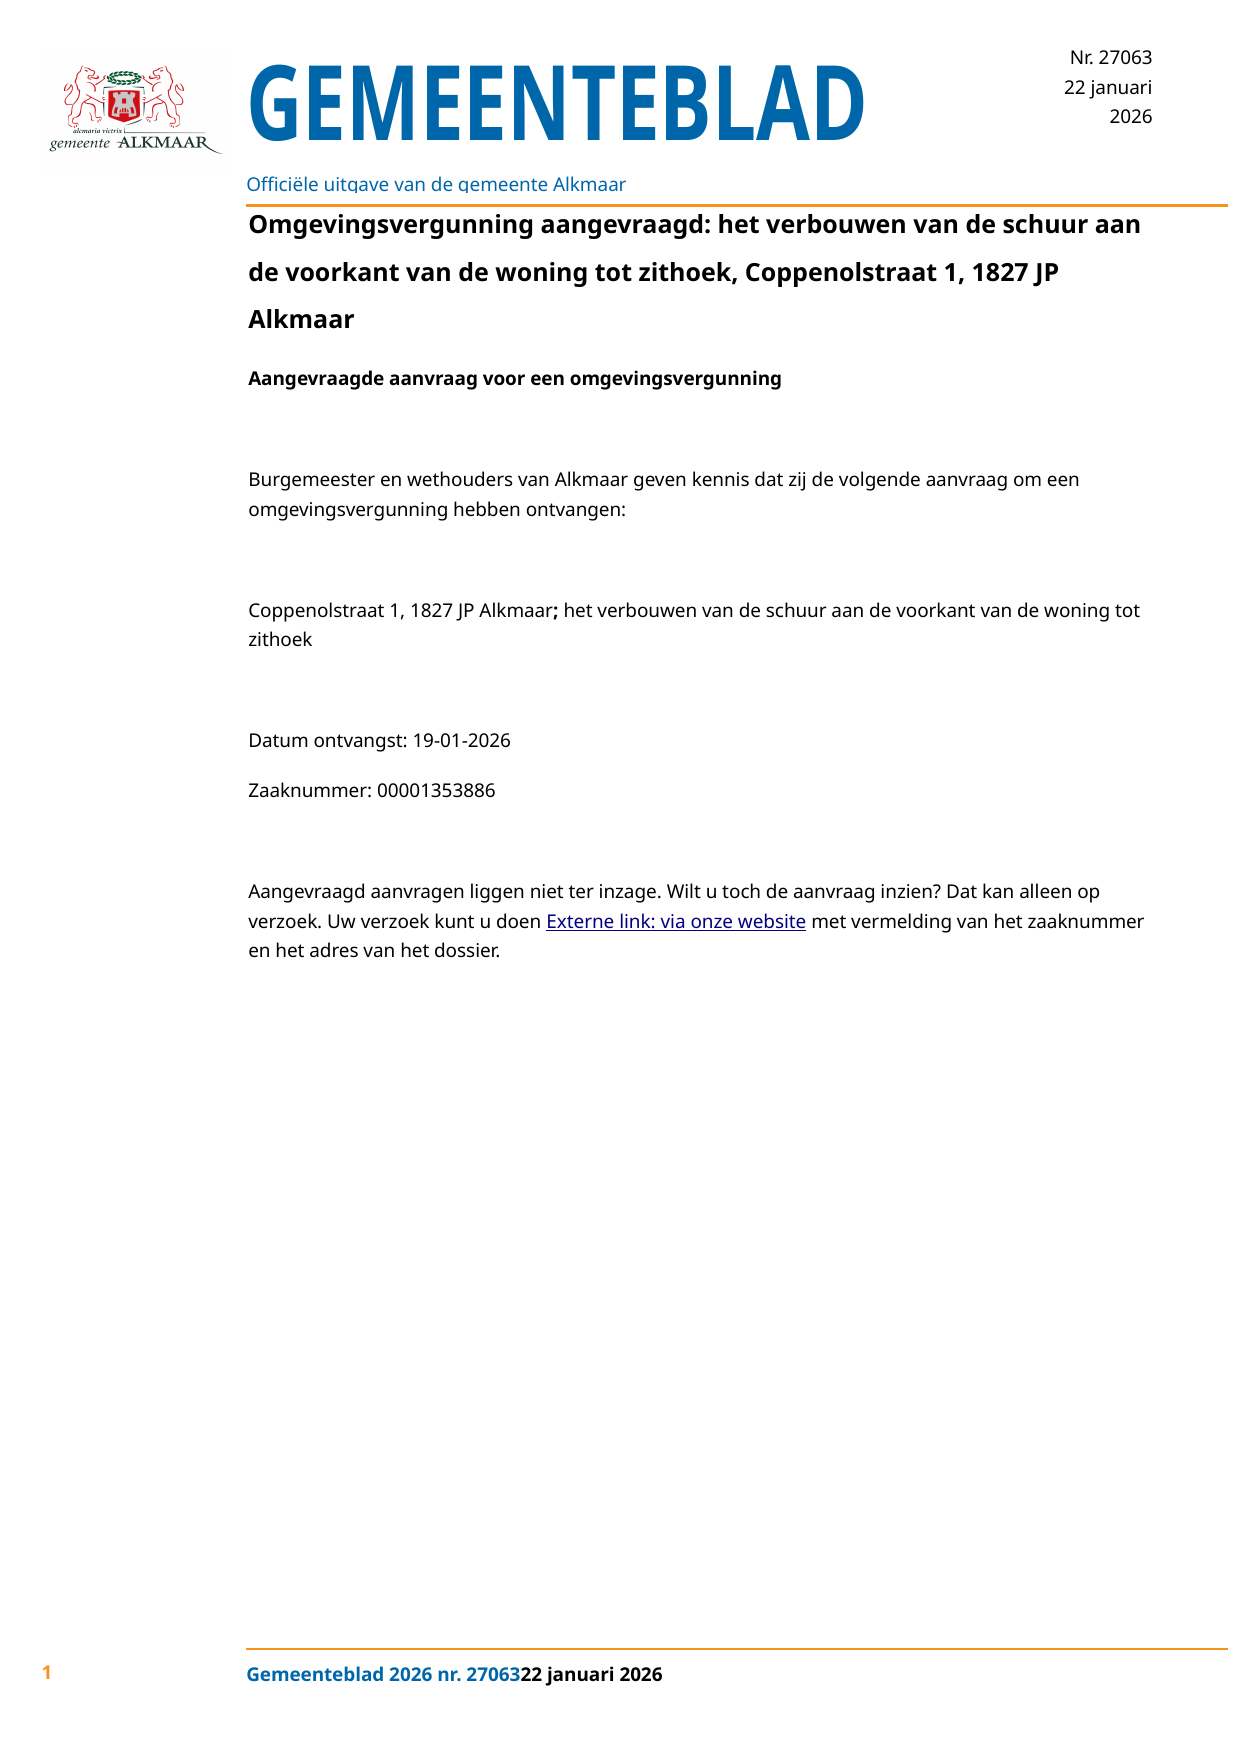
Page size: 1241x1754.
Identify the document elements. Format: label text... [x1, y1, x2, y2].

text Zaaknummer: 00001353886 [248, 778, 1152, 803]
text Burgemeester en wethouders van Alkmaar geven kennis dat zij de volgende aanvraag om een omgevingsvergunning hebben ontvangen: [248, 466, 1152, 522]
picture [41, 47, 231, 172]
text Coppenolstraat 1, 1827 JP Alkmaar; het verbouwen van de schuur aan de voorkant van de woning tot zithoek [248, 597, 1152, 652]
text Aangevraagde aanvraag voor een omgevingsvergunning [248, 366, 1152, 391]
text Datum ontvangst: 19-01-2026 [248, 727, 1152, 753]
text Aangevraagd aanvragen liggen niet ter inzage. Wilt u toch de aanvraag inzien? Dat kan alleen op verzoek. Uw verzoek kunt u doen Externe link: via onze website met vermelding van het zaaknummer en het adres van het dossier. [248, 878, 1152, 963]
text Omgevingsvergunning aangevraagd: het verbouwen van de schuur aan de voorkant van de woning tot zithoek, Coppenolstraat 1, 1827 JP Alkmaar [248, 207, 1152, 336]
